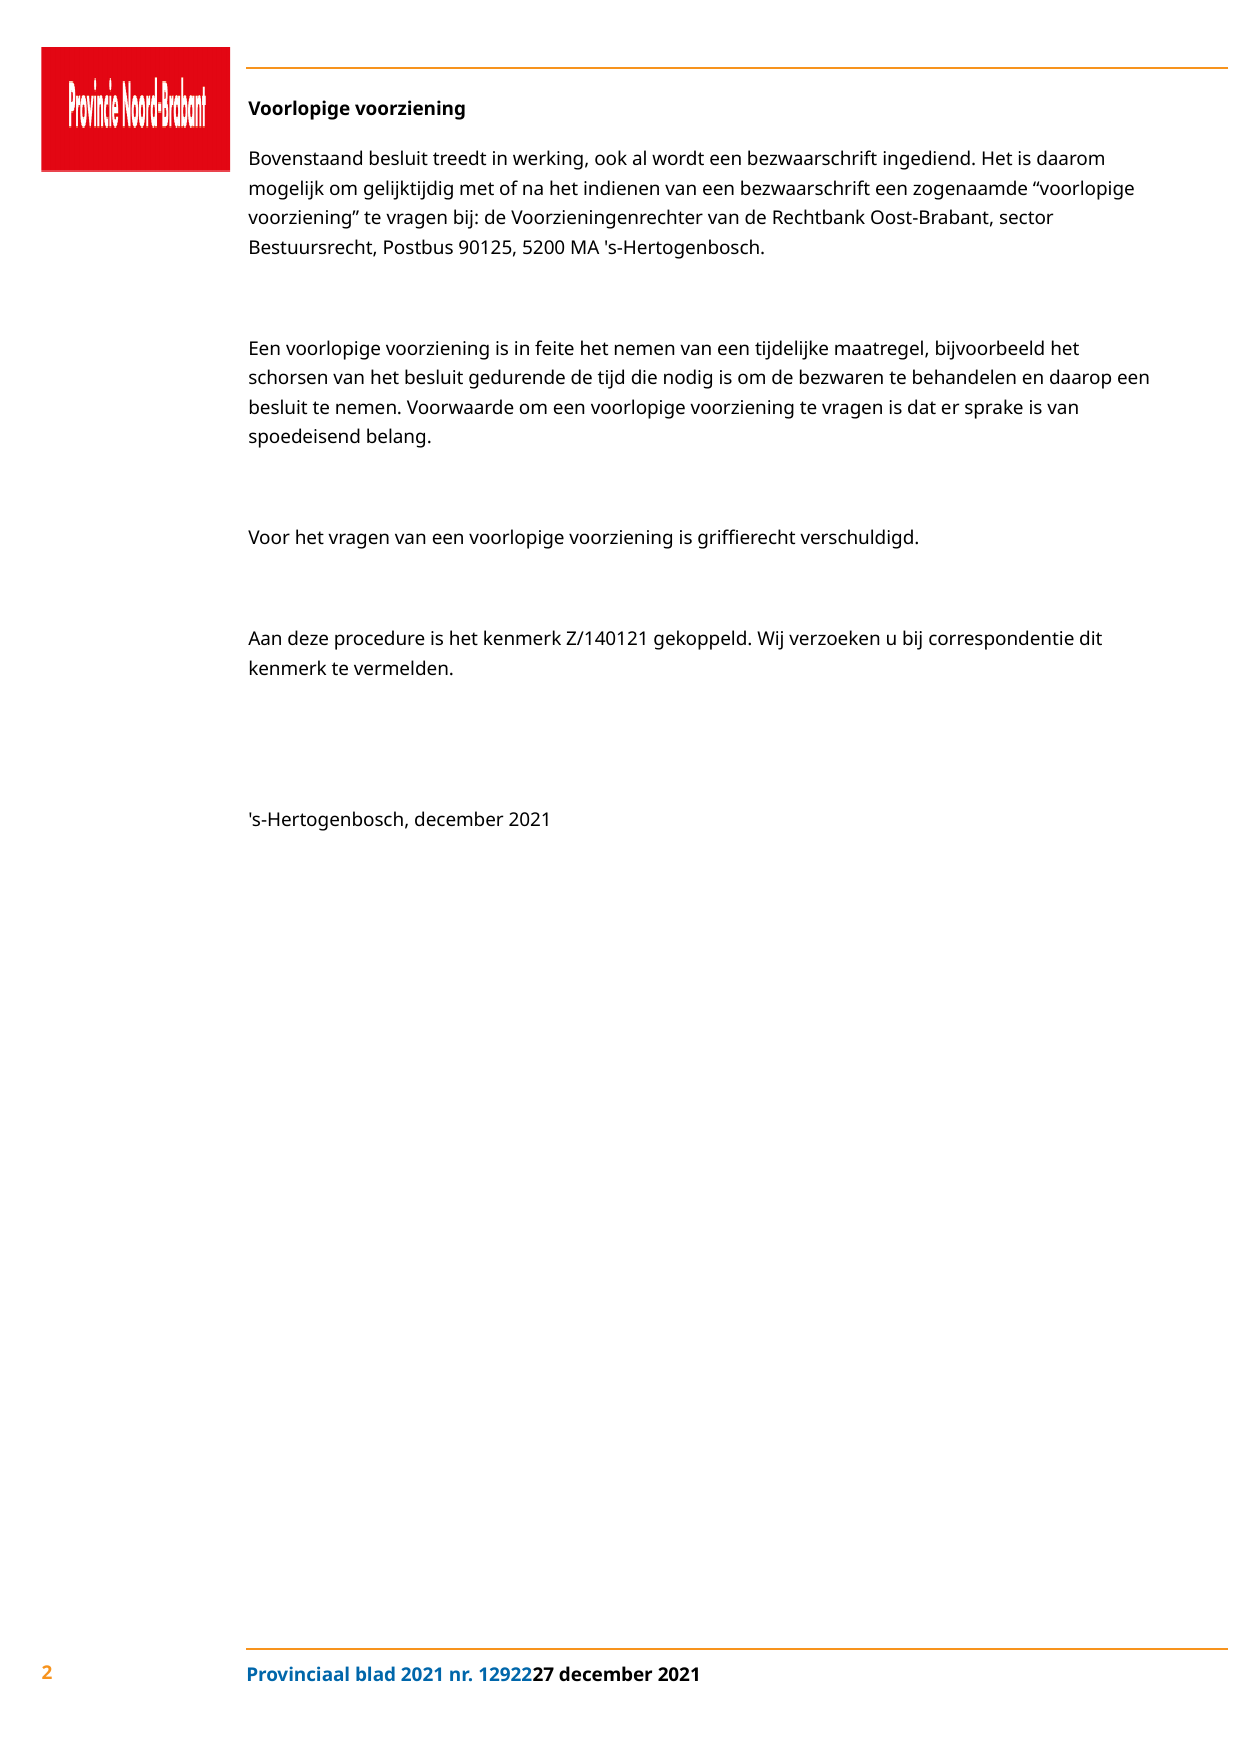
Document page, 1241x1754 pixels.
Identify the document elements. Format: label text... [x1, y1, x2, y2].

text Voorlopige voorziening [248, 95, 1152, 121]
text 's-Hertogenbosch, december 2021 [248, 806, 1152, 832]
text Aan deze procedure is het kenmerk Z/140121 gekoppeld. Wij verzoeken u bij correspondentie dit kenmerk te vermelden. [248, 625, 1152, 681]
text Bovenstaand besluit treedt in werking, ook al wordt een bezwaarschrift ingediend. Het is daarom mogelijk om gelijktijdig met of na het indienen van een bezwaarschrift een zogenaamde “voorlopige voorziening” te vragen bij: de Voorzieningenrechter van de Rechtbank Oost-Brabant, sector Bestuursrecht, Postbus 90125, 5200 MA 's-Hertogenbosch. [248, 145, 1152, 260]
text Een voorlopige voorziening is in feite het nemen van een tijdelijke maatregel, bijvoorbeeld het schorsen van het besluit gedurende de tijd die nodig is om de bezwaren te behandelen en daarop een besluit te nemen. Voorwaarde om een voorlopige voorziening te vragen is dat er sprake is van spoedeisend belang. [248, 335, 1152, 449]
text Voor het vragen van een voorlopige voorziening is griffierecht verschuldigd. [248, 524, 1152, 550]
picture [41, 47, 231, 172]
